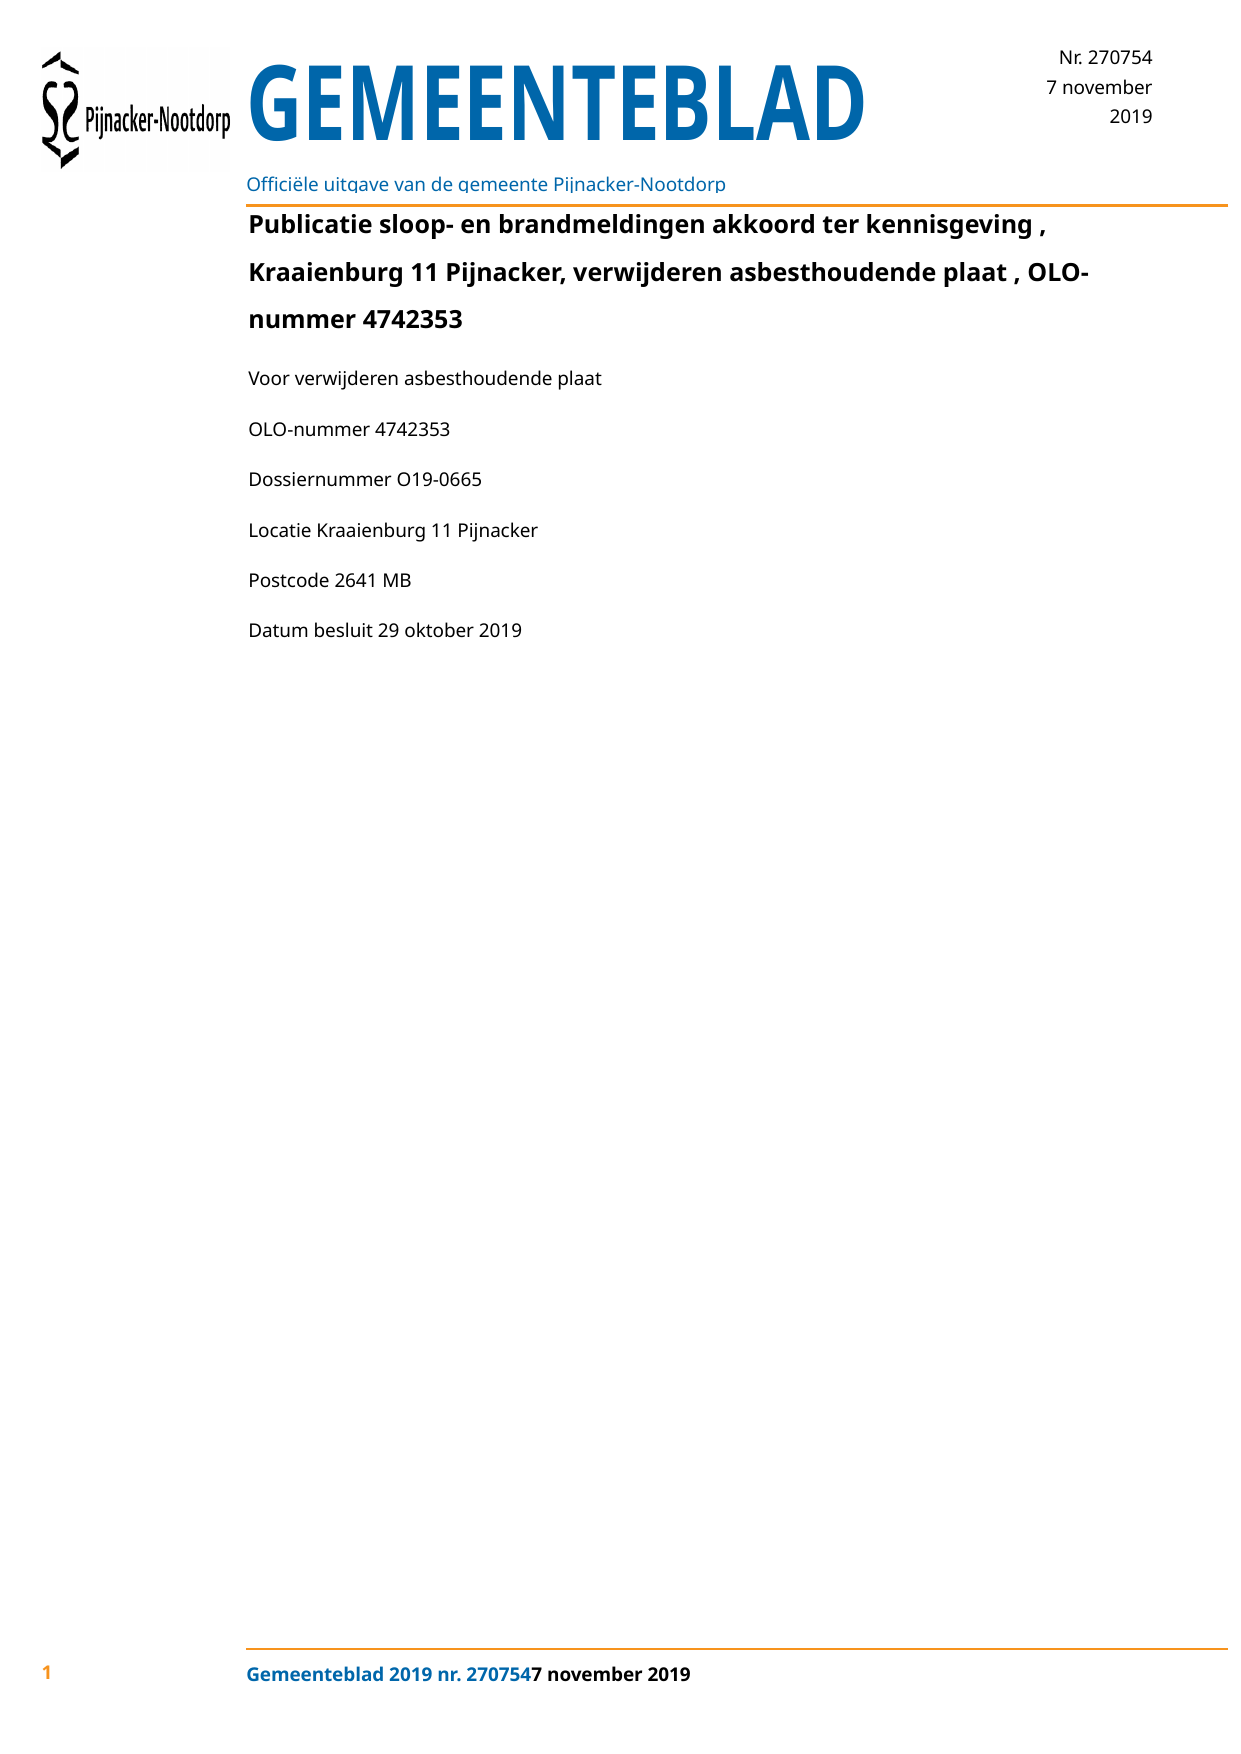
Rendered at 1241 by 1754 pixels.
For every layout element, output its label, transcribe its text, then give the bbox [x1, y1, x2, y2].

text Datum besluit 29 oktober 2019 [248, 618, 1152, 643]
text Locatie Kraaienburg 11 Pijnacker [248, 517, 1152, 542]
text OLO-nummer 4742353 [248, 416, 1152, 442]
text Dossiernummer O19-0665 [248, 466, 1152, 492]
text Publicatie sloop- en brandmeldingen akkoord ter kennisgeving , Kraaienburg 11 Pijnacker, verwijderen asbesthoudende plaat , OLO-nummer 4742353 [248, 207, 1152, 336]
text Voor verwijderen asbesthoudende plaat [248, 366, 1152, 391]
text Postcode 2641 MB [248, 567, 1152, 593]
picture [41, 47, 231, 172]
